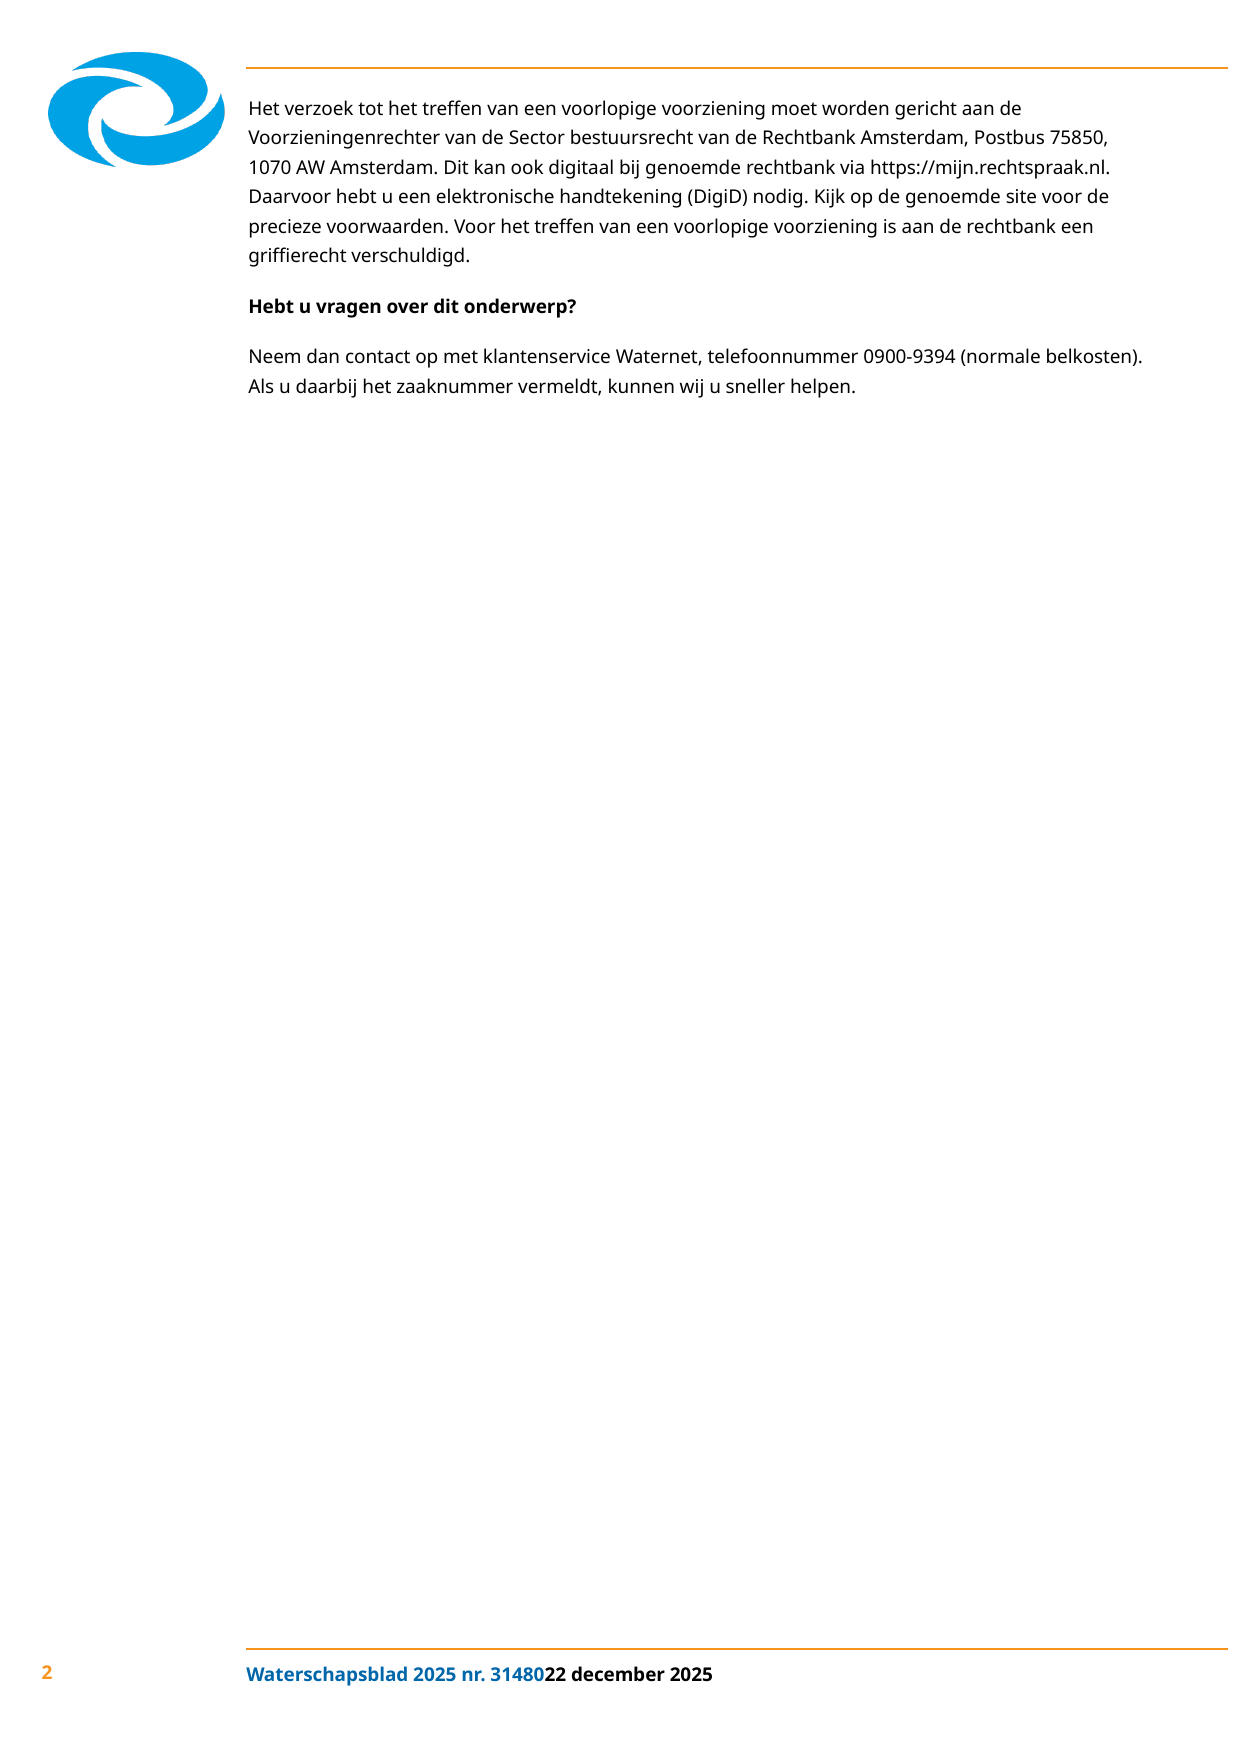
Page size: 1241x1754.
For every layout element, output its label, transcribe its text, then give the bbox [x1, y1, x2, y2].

text Neem dan contact op met klantenservice Waternet, telefoonnummer 0900-9394 (normale belkosten). Als u daarbij het zaaknummer vermeldt, kunnen wij u sneller helpen. [248, 343, 1152, 399]
text Het verzoek tot het treffen van een voorlopige voorziening moet worden gericht aan de Voorzieningenrechter van de Sector bestuursrecht van de Rechtbank Amsterdam, Postbus 75850, 1070 AW Amsterdam. Dit kan ook digitaal bij genoemde rechtbank via https://mijn.rechtspraak.nl. Daarvoor hebt u een elektronische handtekening (DigiD) nodig. Kijk op de genoemde site voor de precieze voorwaarden. Voor het treffen van een voorlopige voorziening is aan de rechtbank een griffierecht verschuldigd. [248, 95, 1152, 268]
picture [41, 47, 231, 172]
text Hebt u vragen over dit onderwerp? [248, 293, 1152, 319]
